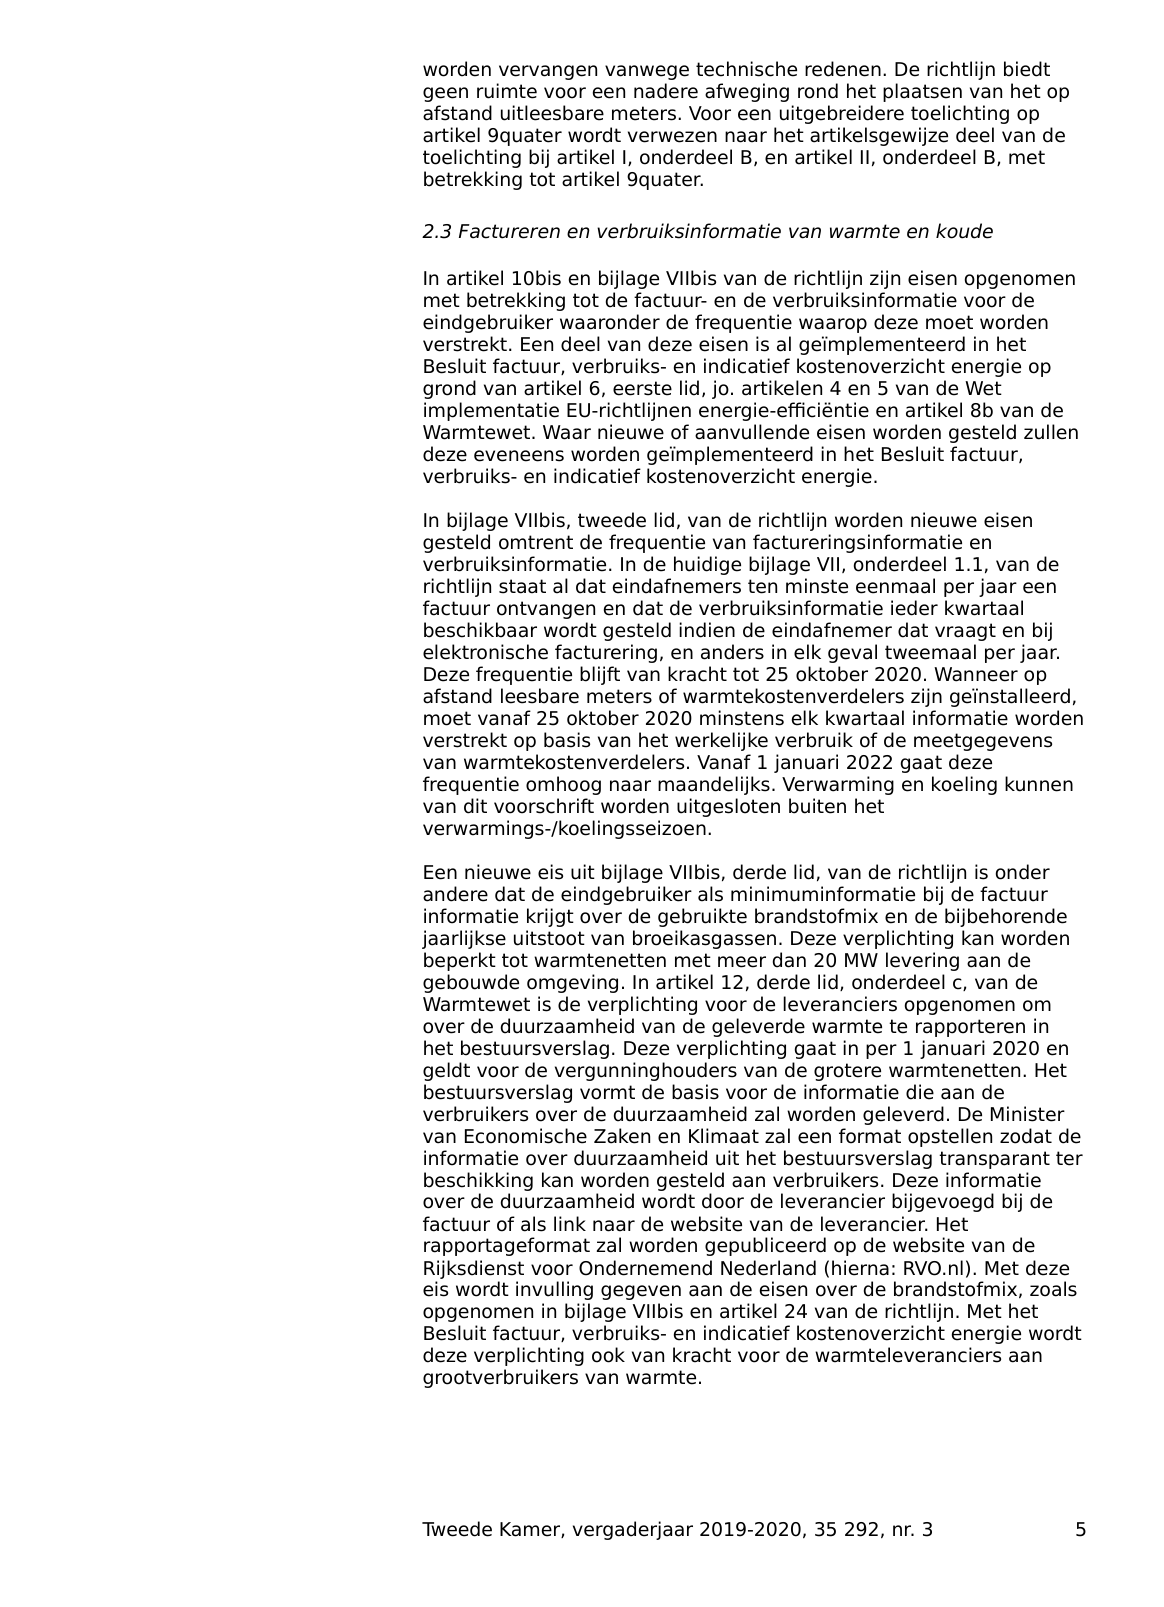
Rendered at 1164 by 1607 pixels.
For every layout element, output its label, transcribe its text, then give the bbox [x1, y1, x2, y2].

subtitle 2.3 Factureren en verbruiksinformatie van warmte en koude [422, 221, 1087, 243]
text In artikel 10bis en bijlage VIIbis van de richtlijn zijn eisen opgenomen met betrekking tot de factuur- en de verbruiksinformatie voor de eindgebruiker waaronder de frequentie waarop deze moet worden verstrekt. Een deel van deze eisen is al geïmplementeerd in het Besluit factuur, verbruiks- en indicatief kostenoverzicht energie op grond van artikel 6, eerste lid, jo. artikelen 4 en 5 van de Wet implementatie EU-richtlijnen energie-efficiëntie en artikel 8b van de Warmtewet. Waar nieuwe of aanvullende eisen worden gesteld zullen deze eveneens worden geïmplementeerd in het Besluit factuur, verbruiks- en indicatief kostenoverzicht energie. [422, 268, 1087, 488]
text Een nieuwe eis uit bijlage VIIbis, derde lid, van de richtlijn is onder andere dat de eindgebruiker als minimuminformatie bij de factuur informatie krijgt over de gebruikte brandstofmix en de bijbehorende jaarlijkse uitstoot van broeikasgassen. Deze verplichting kan worden beperkt tot warmtenetten met meer dan 20 MW levering aan de gebouwde omgeving. In artikel 12, derde lid, onderdeel c, van de Warmtewet is de verplichting voor de leveranciers opgenomen om over de duurzaamheid van de geleverde warmte te rapporteren in het bestuursverslag. Deze verplichting gaat in per 1 januari 2020 en geldt voor de vergunninghouders van de grotere warmtenetten. Het bestuursverslag vormt de basis voor de informatie die aan de verbruikers over de duurzaamheid zal worden geleverd. De Minister van Economische Zaken en Klimaat zal een format opstellen zodat de informatie over duurzaamheid uit het bestuursverslag transparant ter beschikking kan worden gesteld aan verbruikers. Deze informatie over de duurzaamheid wordt door de leverancier bijgevoegd bij de factuur of als link naar de website van de leverancier. Het rapportageformat zal worden gepubliceerd op de website van de Rijksdienst voor Ondernemend Nederland (hierna: RVO.nl). Met deze eis wordt invulling gegeven aan de eisen over de brandstofmix, zoals opgenomen in bijlage VIIbis en artikel 24 van de richtlijn. Met het Besluit factuur, verbruiks- en indicatief kostenoverzicht energie wordt deze verplichting ook van kracht voor de warmteleveranciers aan grootverbruikers van warmte. [422, 862, 1087, 1389]
text In bijlage VIIbis, tweede lid, van de richtlijn worden nieuwe eisen gesteld omtrent de frequentie van factureringsinformatie en verbruiksinformatie. In de huidige bijlage VII, onderdeel 1.1, van de richtlijn staat al dat eindafnemers ten minste eenmaal per jaar een factuur ontvangen en dat de verbruiksinformatie ieder kwartaal beschikbaar wordt gesteld indien de eindafnemer dat vraagt en bij elektronische facturering, en anders in elk geval tweemaal per jaar. Deze frequentie blijft van kracht tot 25 oktober 2020. Wanneer op afstand leesbare meters of warmtekostenverdelers zijn geïnstalleerd, moet vanaf 25 oktober 2020 minstens elk kwartaal informatie worden verstrekt op basis van het werkelijke verbruik of de meetgegevens van warmtekostenverdelers. Vanaf 1 januari 2022 gaat deze frequentie omhoog naar maandelijks. Verwarming en koeling kunnen van dit voorschrift worden uitgesloten buiten het verwarmings-/koelingsseizoen. [422, 510, 1087, 839]
text worden vervangen vanwege technische redenen. De richtlijn biedt geen ruimte voor een nadere afweging rond het plaatsen van het op afstand uitleesbare meters. Voor een uitgebreidere toelichting op artikel 9quater wordt verwezen naar het artikelsgewijze deel van de toelichting bij artikel I, onderdeel B, en artikel II, onderdeel B, met betrekking tot artikel 9quater. [422, 59, 1087, 191]
